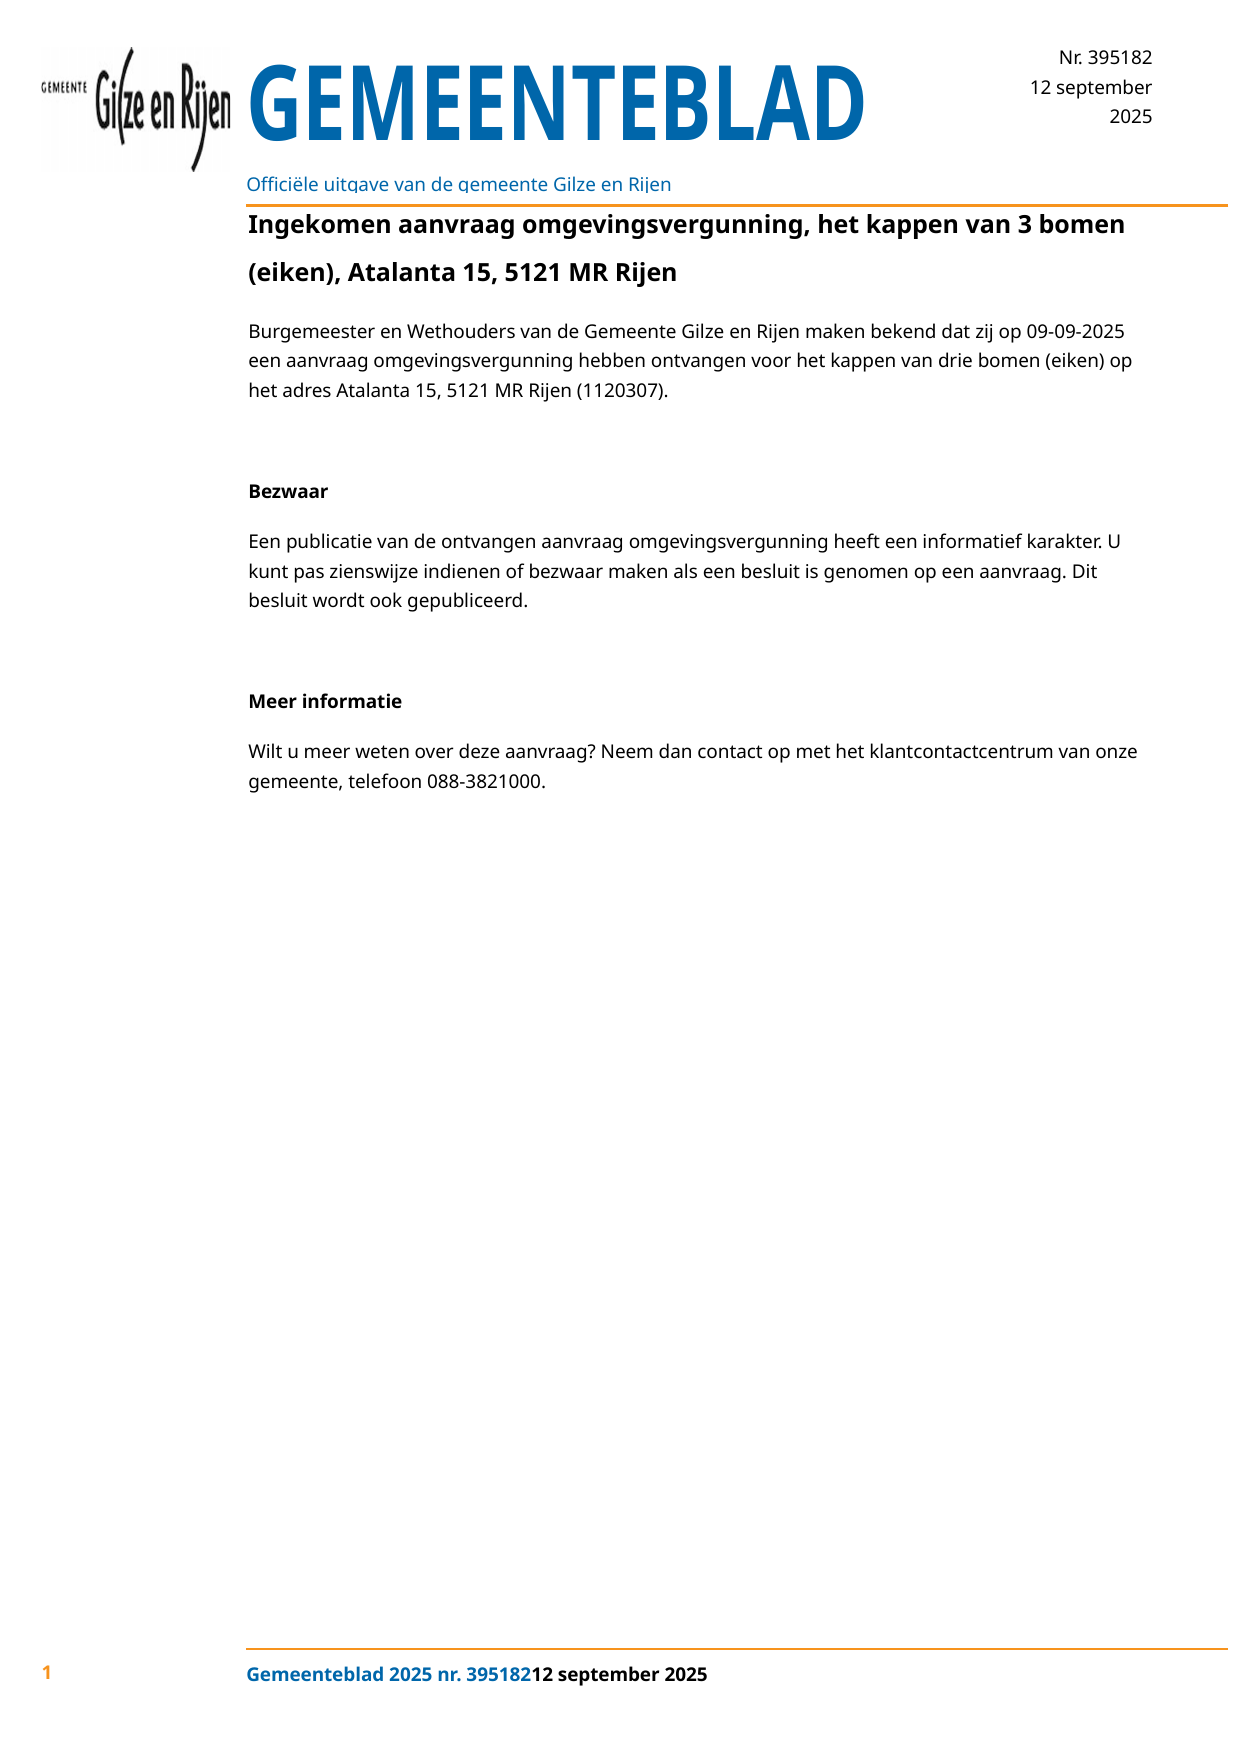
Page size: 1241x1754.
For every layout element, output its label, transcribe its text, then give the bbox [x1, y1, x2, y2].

text Bezwaar [248, 478, 1152, 504]
text Burgemeester en Wethouders van de Gemeente Gilze en Rijen maken bekend dat zij op 09-09-2025 een aanvraag omgevingsvergunning hebben ontvangen voor het kappen van drie bomen (eiken) op het adres Atalanta 15, 5121 MR Rijen (1120307). [248, 318, 1152, 403]
text Meer informatie [248, 688, 1152, 714]
text Een publicatie van de ontvangen aanvraag omgevingsvergunning heeft een informatief karakter. U kunt pas zienswijze indienen of bezwaar maken als een besluit is genomen op een aanvraag. Dit besluit wordt ook gepubliceerd. [248, 528, 1152, 613]
text Wilt u meer weten over deze aanvraag? Neem dan contact op met het klantcontactcentrum van onze gemeente, telefoon 088-3821000. [248, 739, 1152, 794]
text Ingekomen aanvraag omgevingsvergunning, het kappen van 3 bomen (eiken), Atalanta 15, 5121 MR Rijen [248, 207, 1152, 288]
picture [41, 47, 231, 172]
